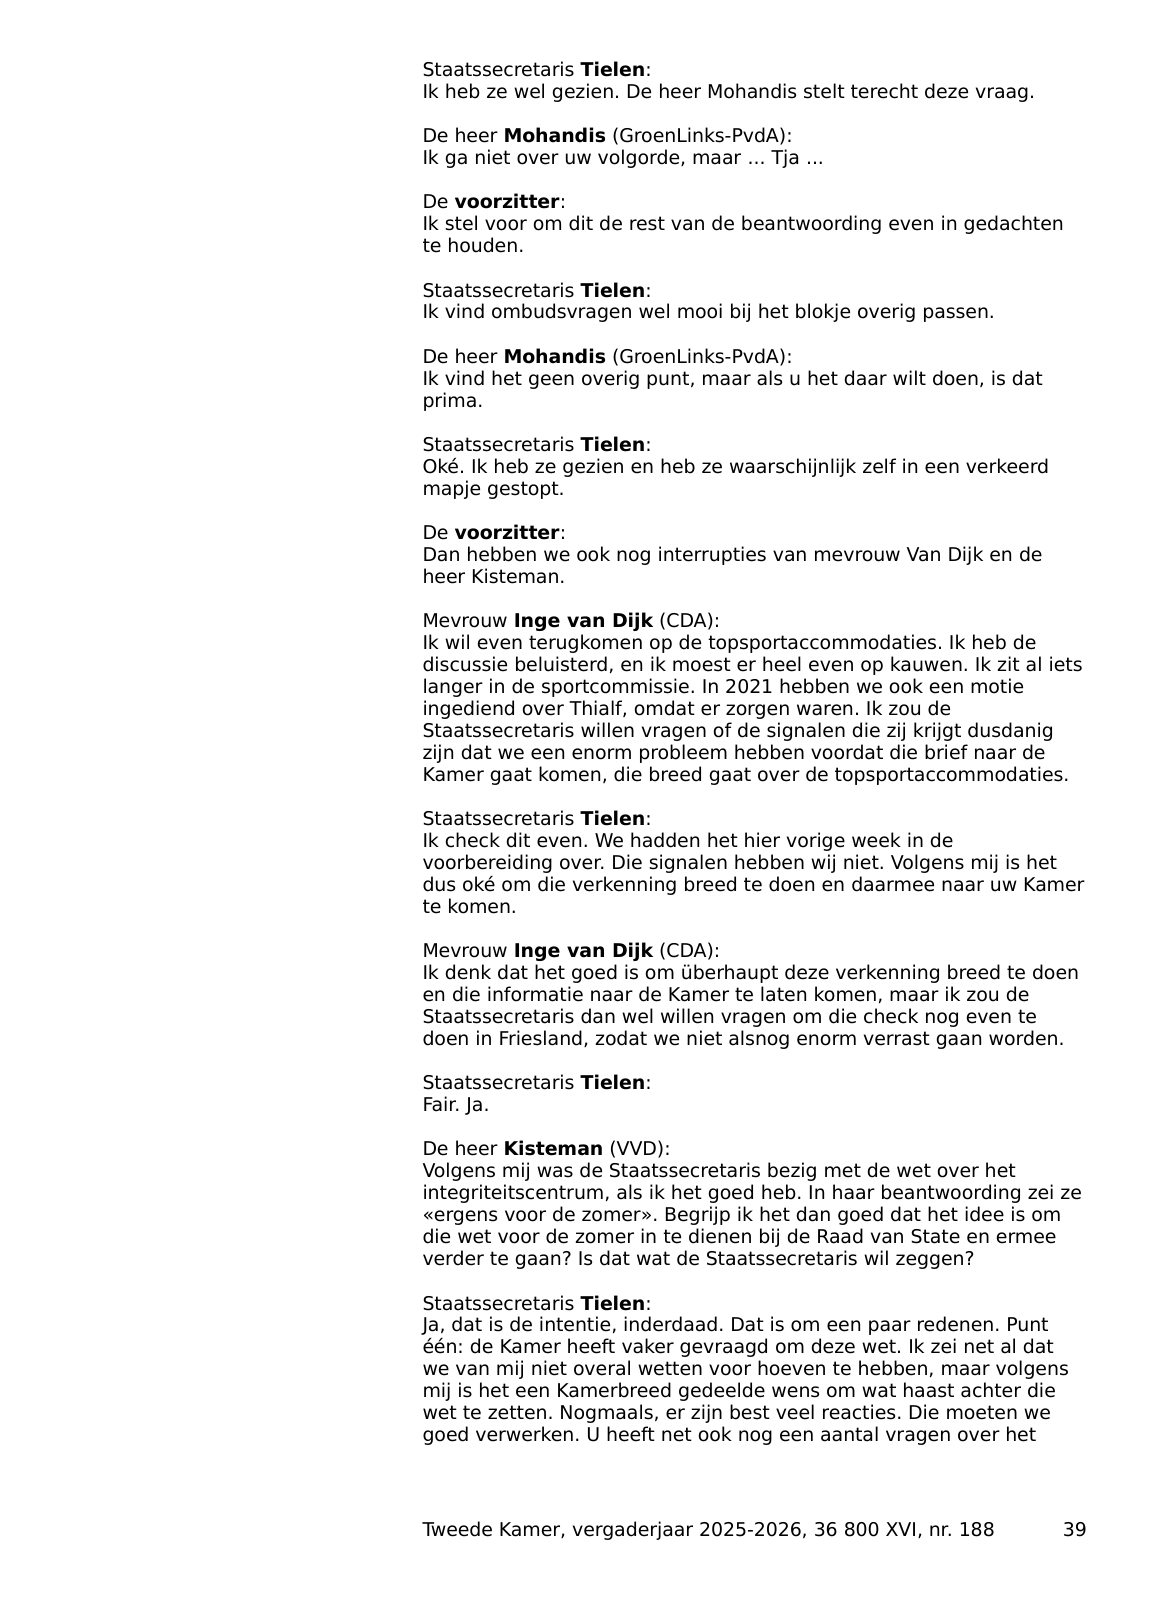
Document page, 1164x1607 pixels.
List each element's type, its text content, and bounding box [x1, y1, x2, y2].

text Volgens mij was de Staatssecretaris bezig met de wet over het integriteitscentrum, als ik het goed heb. In haar beantwoording zei ze «ergens voor de zomer». Begrijp ik het dan goed dat het idee is om die wet voor de zomer in te dienen bij de Raad van State en ermee verder te gaan? Is dat wat de Staatssecretaris wil zeggen? [422, 1160, 1087, 1270]
text Ik denk dat het goed is om überhaupt deze verkenning breed te doen en die informatie naar de Kamer te laten komen, maar ik zou de Staatssecretaris dan wel willen vragen om die check nog even te doen in Friesland, zodat we niet alsnog enorm verrast gaan worden. [422, 962, 1087, 1050]
text Staatssecretaris Tielen: [422, 1292, 1087, 1314]
text Staatssecretaris Tielen: [422, 808, 1087, 830]
text Fair. Ja. [422, 1094, 1087, 1116]
text Ik ga niet over uw volgorde, maar ... Tja ... [422, 147, 1087, 169]
text De heer Kisteman (VVD): [422, 1138, 1087, 1160]
text De voorzitter: [422, 191, 1087, 213]
text De heer Mohandis (GroenLinks-PvdA): [422, 346, 1087, 368]
text Staatssecretaris Tielen: [422, 434, 1087, 456]
text Ja, dat is de intentie, inderdaad. Dat is om een paar redenen. Punt één: de Kamer heeft vaker gevraagd om deze wet. Ik zei net al dat we van mij niet overal wetten voor hoeven te hebben, maar volgens mij is het een Kamerbreed gedeelde wens om wat haast achter die wet te zetten. Nogmaals, er zijn best veel reacties. Die moeten we goed verwerken. U heeft net ook nog een aantal vragen over het [422, 1314, 1087, 1446]
text Ik check dit even. We hadden het hier vorige week in de voorbereiding over. Die signalen hebben wij niet. Volgens mij is het dus oké om die verkenning breed te doen en daarmee naar uw Kamer te komen. [422, 830, 1087, 918]
text Ik heb ze wel gezien. De heer Mohandis stelt terecht deze vraag. [422, 81, 1087, 103]
text Staatssecretaris Tielen: [422, 279, 1087, 301]
text Mevrouw Inge van Dijk (CDA): [422, 940, 1087, 962]
text Oké. Ik heb ze gezien en heb ze waarschijnlijk zelf in een verkeerd mapje gestopt. [422, 456, 1087, 500]
text Ik wil even terugkomen op de topsportaccommodaties. Ik heb de discussie beluisterd, en ik moest er heel even op kauwen. Ik zit al iets langer in de sportcommissie. In 2021 hebben we ook een motie ingediend over Thialf, omdat er zorgen waren. Ik zou de Staatssecretaris willen vragen of de signalen die zij krijgt dusdanig zijn dat we een enorm probleem hebben voordat die brief naar de Kamer gaat komen, die breed gaat over de topsportaccommodaties. [422, 632, 1087, 786]
text De heer Mohandis (GroenLinks-PvdA): [422, 125, 1087, 147]
text Ik vind het geen overig punt, maar als u het daar wilt doen, is dat prima. [422, 368, 1087, 412]
text De voorzitter: [422, 522, 1087, 544]
text Ik vind ombudsvragen wel mooi bij het blokje overig passen. [422, 301, 1087, 323]
text Ik stel voor om dit de rest van de beantwoording even in gedachten te houden. [422, 213, 1087, 257]
text Staatssecretaris Tielen: [422, 59, 1087, 81]
text Mevrouw Inge van Dijk (CDA): [422, 610, 1087, 632]
text Dan hebben we ook nog interrupties van mevrouw Van Dijk en de heer Kisteman. [422, 544, 1087, 588]
text Staatssecretaris Tielen: [422, 1072, 1087, 1094]
